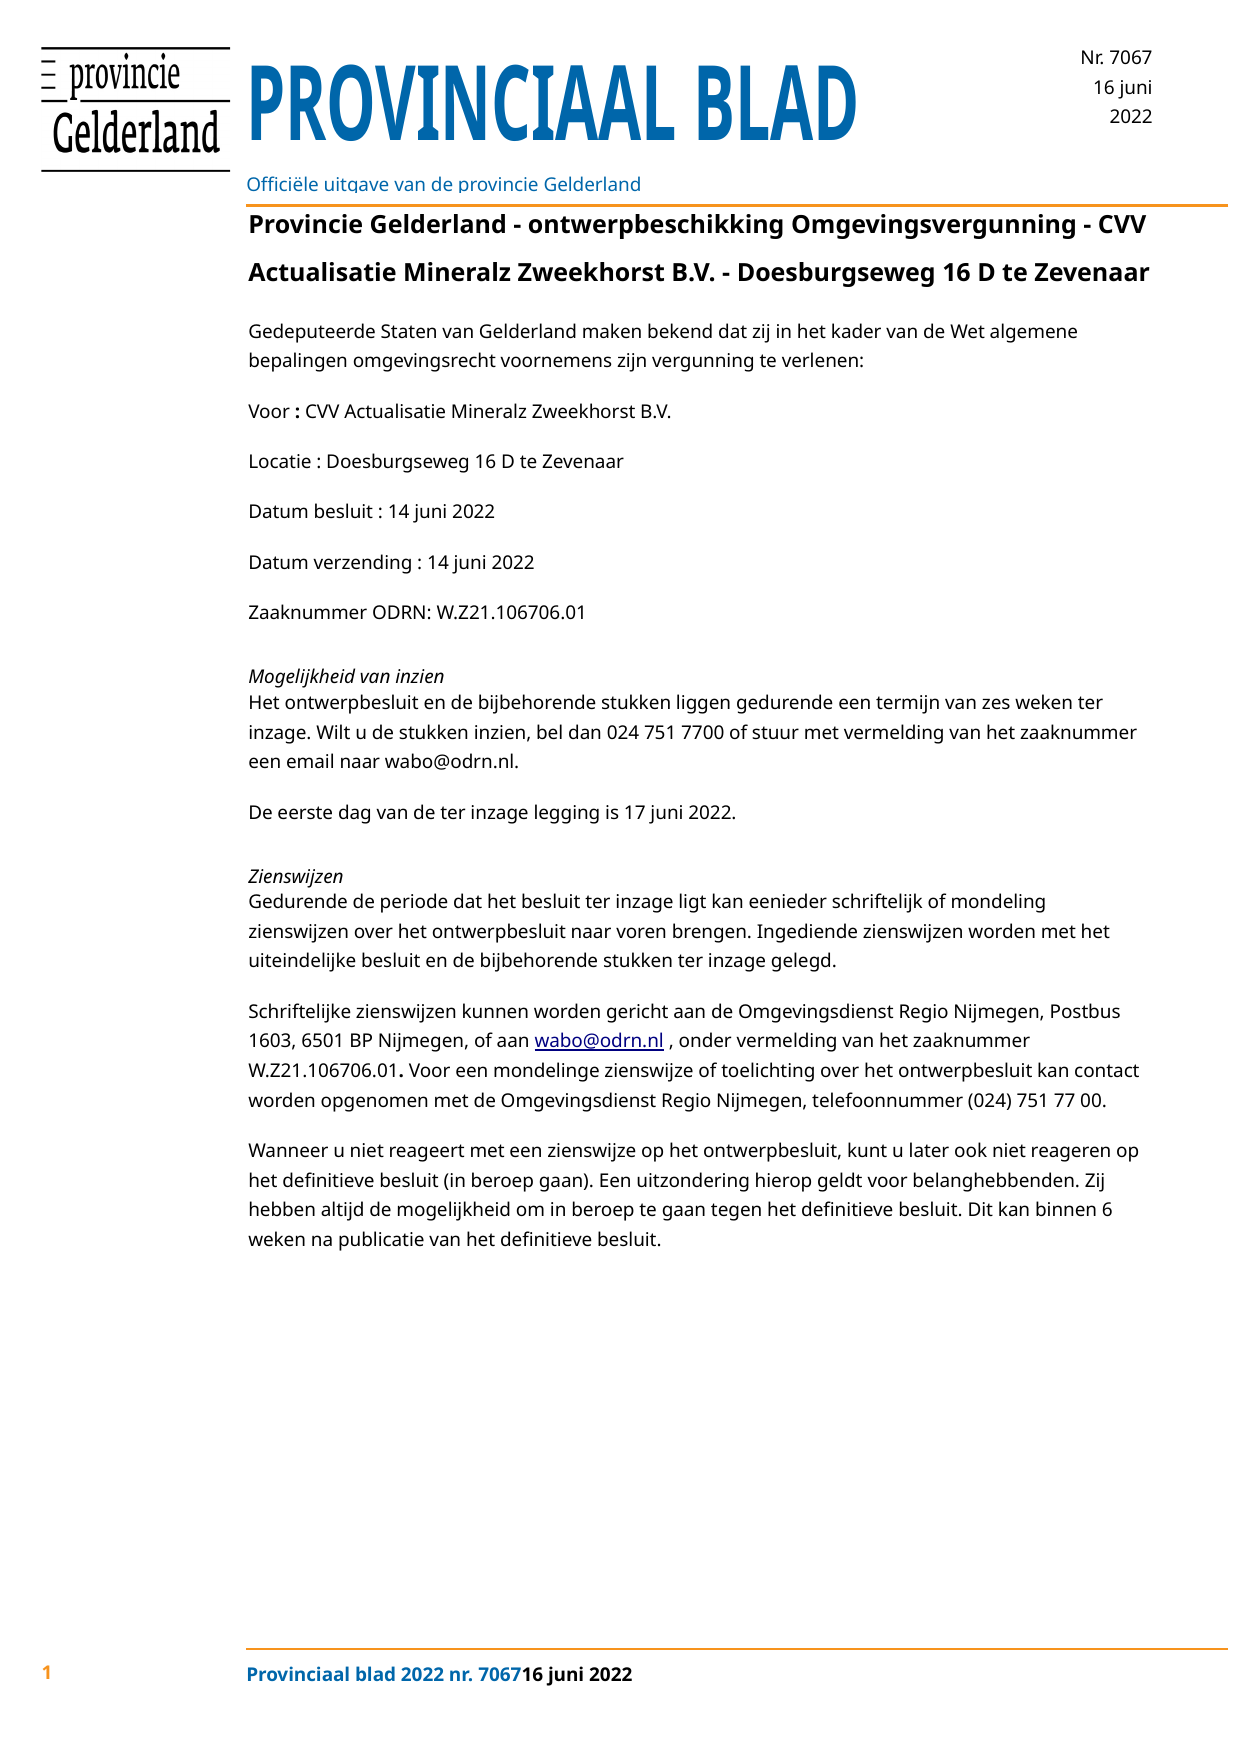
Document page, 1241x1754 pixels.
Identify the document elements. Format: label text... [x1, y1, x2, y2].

text Datum verzending : 14 juni 2022 [248, 549, 1152, 575]
text Gedeputeerde Staten van Gelderland maken bekend dat zij in het kader van de Wet algemene bepalingen omgevingsrecht voornemens zijn vergunning te verlenen: [248, 318, 1152, 373]
text Gedurende de periode dat het besluit ter inzage ligt kan eenieder schriftelijk of mondeling zienswijzen over het ontwerpbesluit naar voren brengen. Ingediende zienswijzen worden met het uiteindelijke besluit en de bijbehorende stukken ter inzage gelegd. [248, 888, 1152, 973]
text Zienswijzen [248, 863, 1152, 888]
text De eerste dag van de ter inzage legging is 17 juni 2022. [248, 799, 1152, 824]
picture [41, 47, 231, 172]
text Het ontwerpbesluit en de bijbehorende stukken liggen gedurende een termijn van zes weken ter inzage. Wilt u de stukken inzien, bel dan 024 751 7700 of stuur met vermelding van het zaaknummer een email naar wabo@odrn.nl. [248, 689, 1152, 774]
text Zaaknummer ODRN: W.Z21.106706.01 [248, 599, 1152, 625]
text Datum besluit : 14 juni 2022 [248, 499, 1152, 524]
text Voor : CVV Actualisatie Mineralz Zweekhorst B.V. [248, 398, 1152, 424]
text Wanneer u niet reageert met een zienswijze op het ontwerpbesluit, kunt u later ook niet reageren op het definitieve besluit (in beroep gaan). Een uitzondering hierop geldt voor belanghebbenden. Zij hebben altijd de mogelijkheid om in beroep te gaan tegen het definitieve besluit. Dit kan binnen 6 weken na publicatie van het definitieve besluit. [248, 1137, 1152, 1252]
text Locatie : Doesburgseweg 16 D te Zevenaar [248, 448, 1152, 474]
text Provincie Gelderland - ontwerpbeschikking Omgevingsvergunning - CVV Actualisatie Mineralz Zweekhorst B.V. - Doesburgseweg 16 D te Zevenaar [248, 207, 1152, 288]
text Mogelijkheid van inzien [248, 663, 1152, 689]
text Schriftelijke zienswijzen kunnen worden gericht aan de Omgevingsdienst Regio Nijmegen, Postbus 1603, 6501 BP Nijmegen, of aan wabo@odrn.nl , onder vermelding van het zaaknummer W.Z21.106706.01. Voor een mondelinge zienswijze of toelichting over het ontwerpbesluit kan contact worden opgenomen met de Omgevingsdienst Regio Nijmegen, telefoonnummer (024) 751 77 00. [248, 998, 1152, 1113]
